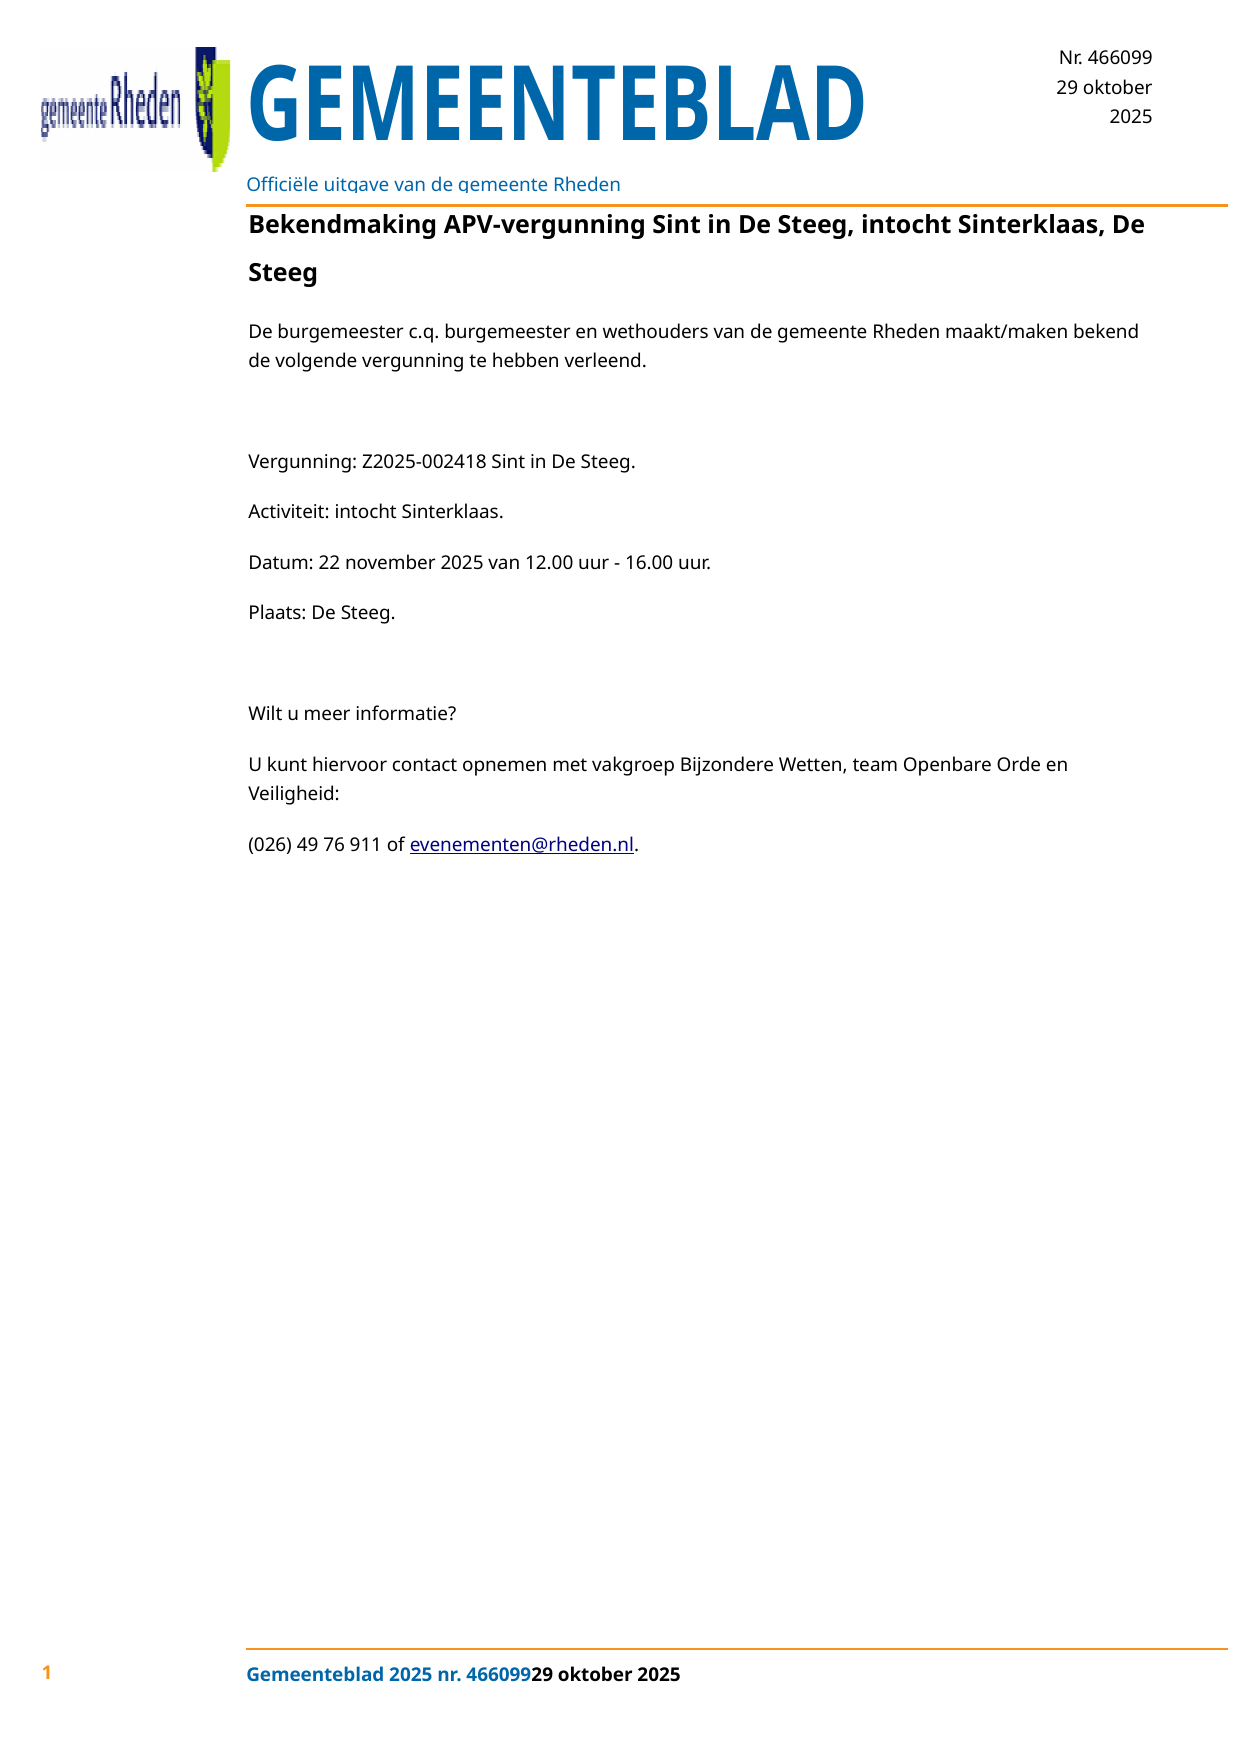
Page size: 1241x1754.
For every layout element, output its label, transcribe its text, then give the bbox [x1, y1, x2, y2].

picture [41, 47, 231, 172]
text Datum: 22 november 2025 van 12.00 uur - 16.00 uur. [248, 549, 1152, 575]
text Bekendmaking APV-vergunning Sint in De Steeg, intocht Sinterklaas, De Steeg [248, 207, 1152, 288]
text Plaats: De Steeg. [248, 599, 1152, 625]
text De burgemeester c.q. burgemeester en wethouders van de gemeente Rheden maakt/maken bekend de volgende vergunning te hebben verleend. [248, 318, 1152, 373]
text (026) 49 76 911 of evenementen@rheden.nl. [248, 831, 1152, 857]
text Activiteit: intocht Sinterklaas. [248, 499, 1152, 524]
text U kunt hiervoor contact opnemen met vakgroep Bijzondere Wetten, team Openbare Orde en Veiligheid: [248, 751, 1152, 806]
text Vergunning: Z2025-002418 Sint in De Steeg. [248, 448, 1152, 474]
text Wilt u meer informatie? [248, 700, 1152, 726]
